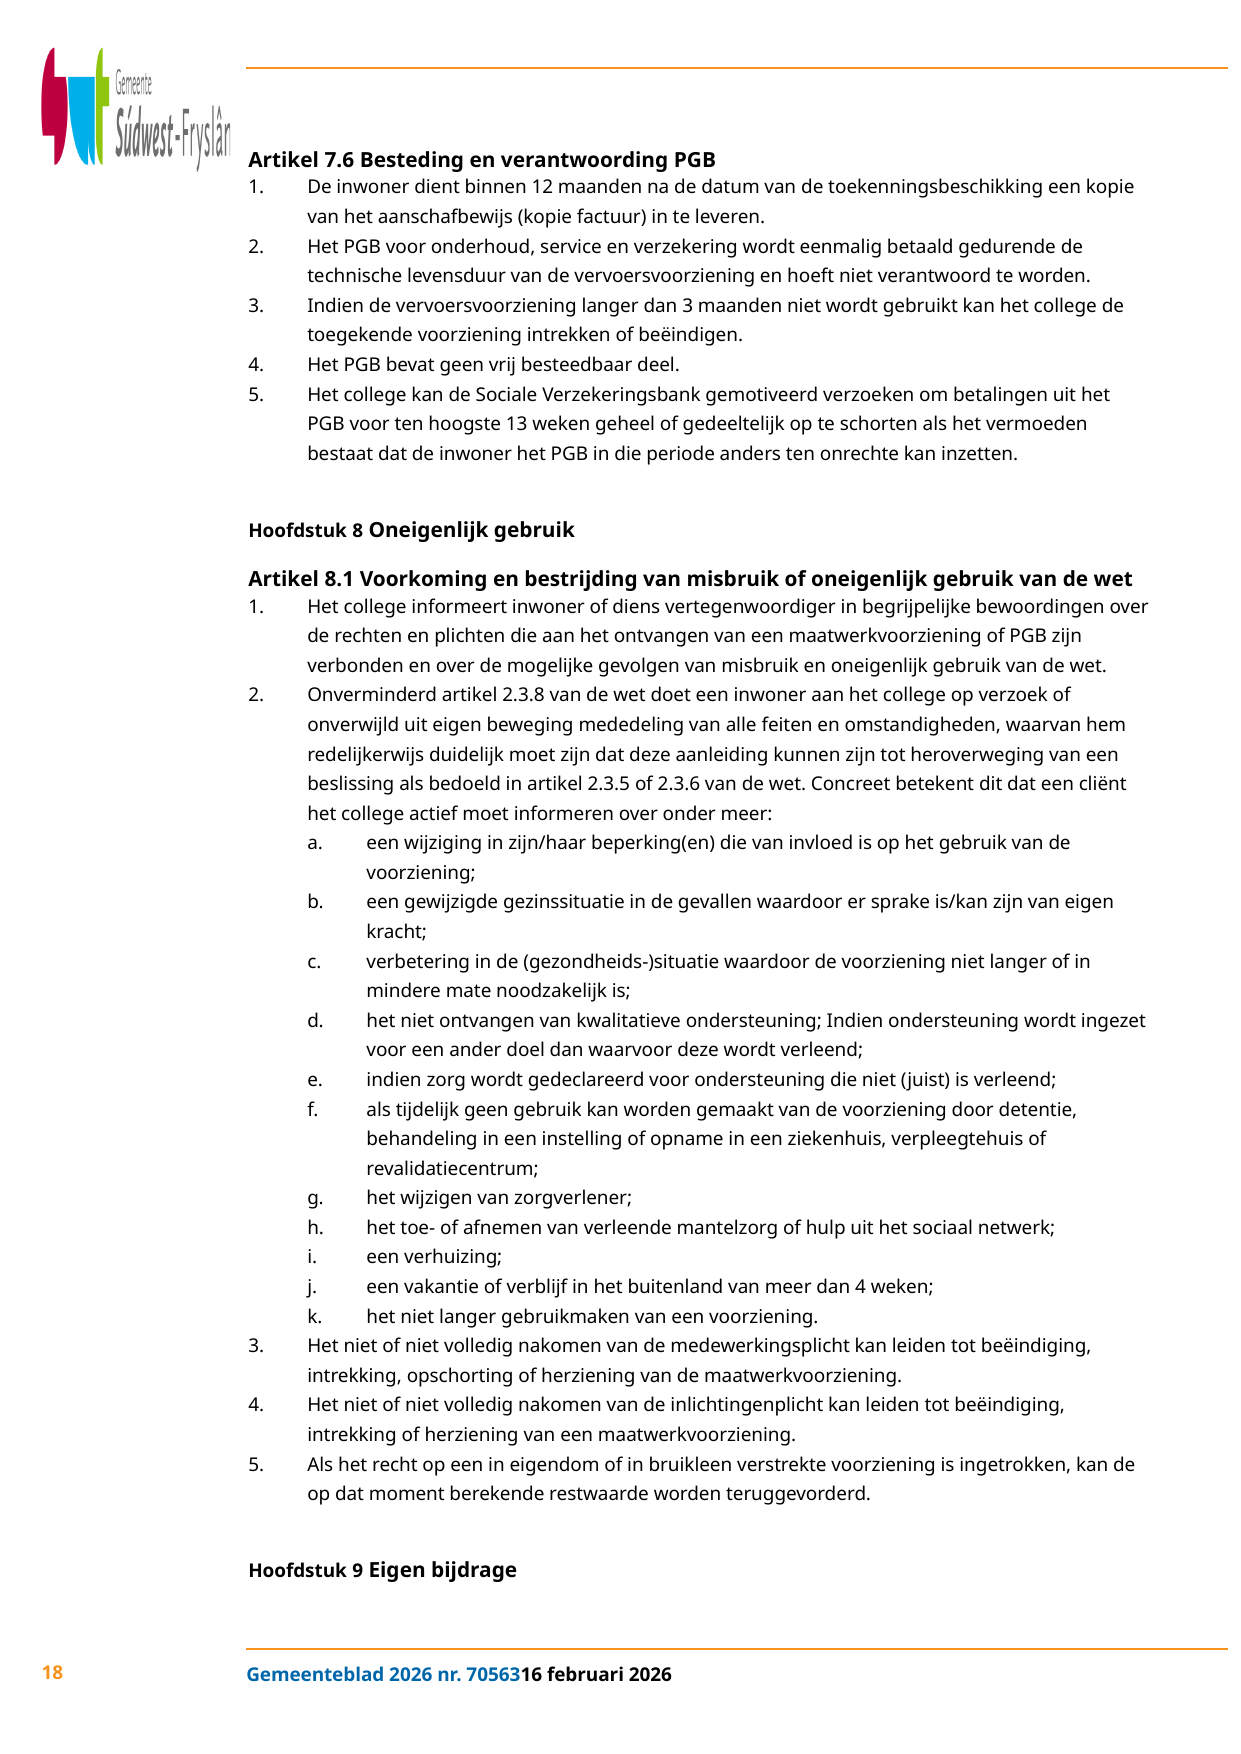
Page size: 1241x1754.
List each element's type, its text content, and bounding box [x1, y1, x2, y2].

list als tijdelijk geen gebruik kan worden gemaakt van de voorziening door detentie, behandeling in een instelling of opname in een ziekenhuis, verpleegtehuis of revalidatiecentrum; [307, 1096, 1152, 1181]
list Het PGB voor onderhoud, service en verzekering wordt eenmalig betaald gedurende de technische levensduur van de vervoersvoorziening en hoeft niet verantwoord te worden. [248, 233, 1152, 288]
list Indien de vervoersvoorziening langer dan 3 maanden niet wordt gebruikt kan het college de toegekende voorziening intrekken of beëindigen. [248, 292, 1152, 347]
list Als het recht op een in eigendom of in bruikleen verstrekte voorziening is ingetrokken, kan de op dat moment berekende restwaarde worden teruggevorderd. [248, 1451, 1152, 1506]
list verbetering in de (gezondheids-)situatie waardoor de voorziening niet langer of in mindere mate noodzakelijk is; [307, 948, 1152, 1003]
list Het college informeert inwoner of diens vertegenwoordiger in begrijpelijke bewoordingen over de rechten en plichten die aan het ontvangen van een maatwerkvoorziening of PGB zijn verbonden en over de mogelijke gevolgen van misbruik en oneigenlijk gebruik van de wet. [248, 593, 1152, 678]
list De inwoner dient binnen 12 maanden na de datum van de toekenningsbeschikking een kopie van het aanschafbewijs (kopie factuur) in te leveren. [248, 174, 1152, 229]
picture [41, 47, 231, 172]
list Het niet of niet volledig nakomen van de inlichtingenplicht kan leiden tot beëindiging, intrekking of herziening van een maatwerkvoorziening. [248, 1392, 1152, 1447]
list het niet langer gebruikmaken van een voorziening. [307, 1303, 1152, 1328]
text Hoofdstuk 8 Oneigenlijk gebruik [248, 515, 1152, 543]
text Artikel 7.6 Besteding en verantwoording PGB [248, 145, 1152, 174]
list een wijziging in zijn/haar beperking(en) die van invloed is op het gebruik van de voorziening; [307, 829, 1152, 885]
list Het niet of niet volledig nakomen van de medewerkingsplicht kan leiden tot beëindiging, intrekking, opschorting of herziening van de maatwerkvoorziening. [248, 1332, 1152, 1388]
list een vakantie of verblijf in het buitenland van meer dan 4 weken; [307, 1273, 1152, 1299]
list Het college kan de Sociale Verzekeringsbank gemotiveerd verzoeken om betalingen uit het PGB voor ten hoogste 13 weken geheel of gedeeltelijk op te schorten als het vermoeden bestaat dat de inwoner het PGB in die periode anders ten onrechte kan inzetten. [248, 381, 1152, 466]
list het toe- of afnemen van verleende mantelzorg of hulp uit het sociaal netwerk; [307, 1214, 1152, 1240]
list het wijzigen van zorgverlener; [307, 1184, 1152, 1210]
list een verhuizing; [307, 1244, 1152, 1269]
text Artikel 8.1 Voorkoming en bestrijding van misbruik of oneigenlijk gebruik van de wet [248, 564, 1152, 593]
text Hoofdstuk 9 Eigen bijdrage [248, 1556, 1152, 1584]
list Het PGB bevat geen vrij besteedbaar deel. [248, 351, 1152, 377]
list een gewijzigde gezinssituatie in de gevallen waardoor er sprake is/kan zijn van eigen kracht; [307, 889, 1152, 944]
list het niet ontvangen van kwalitatieve ondersteuning; Indien ondersteuning wordt ingezet voor een ander doel dan waarvoor deze wordt verleend; [307, 1007, 1152, 1062]
list Onverminderd artikel 2.3.8 van de wet doet een inwoner aan het college op verzoek of onverwijld uit eigen beweging mededeling van alle feiten en omstandigheden, waarvan hem redelijkerwijs duidelijk moet zijn dat deze aanleiding kunnen zijn tot heroverweging van een beslissing als bedoeld in artikel 2.3.5 of 2.3.6 van de wet. Concreet betekent dit dat een cliënt het college actief moet informeren over onder meer: [248, 682, 1152, 826]
list indien zorg wordt gedeclareerd voor ondersteuning die niet (juist) is verleend; [307, 1066, 1152, 1092]
